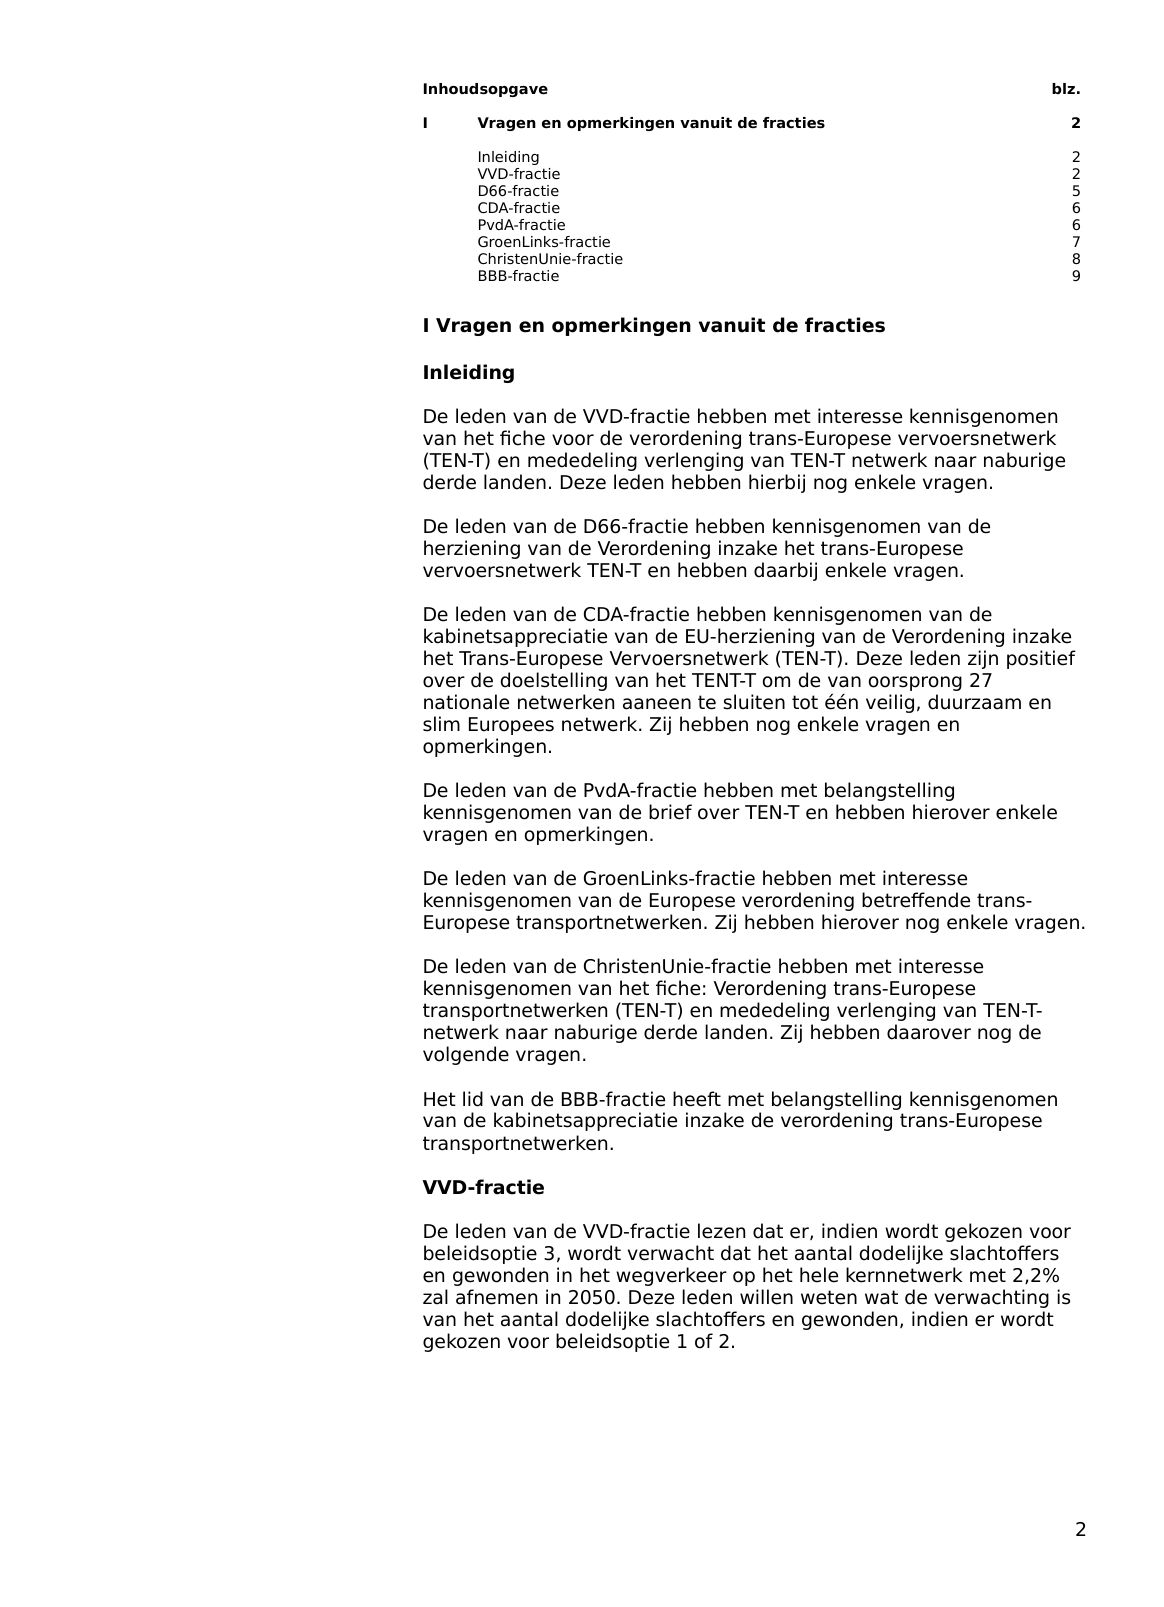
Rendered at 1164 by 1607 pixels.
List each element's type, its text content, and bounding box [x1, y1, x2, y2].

table_cell [422, 132, 471, 149]
table_cell 2 [993, 115, 1087, 132]
table_cell Inleiding [471, 149, 993, 166]
subtitle Inleiding [422, 362, 1087, 384]
text De leden van de PvdA-fractie hebben met belangstelling kennisgenomen van de brief over TEN-T en hebben hierover enkele vragen en opmerkingen. [422, 780, 1087, 846]
table_header blz. [993, 81, 1087, 98]
table_cell BBB-fractie [471, 268, 993, 285]
table_cell [471, 132, 993, 149]
table_cell PvdA-fractie [471, 217, 993, 234]
table_cell [422, 149, 471, 166]
table_cell 6 [993, 200, 1087, 217]
table_cell 9 [993, 268, 1087, 285]
text De leden van de D66-fractie hebben kennisgenomen van de herziening van de Verordening inzake het trans-Europese vervoersnetwerk TEN-T en hebben daarbij enkele vragen. [422, 516, 1087, 582]
text Het lid van de BBB-fractie heeft met belangstelling kennisgenomen van de kabinetsappreciatie inzake de verordening trans-Europese transportnetwerken. [422, 1088, 1087, 1154]
table_cell [422, 251, 471, 268]
table_cell VVD-fractie [471, 166, 993, 183]
table_cell [993, 98, 1087, 115]
table_cell D66-fractie [471, 183, 993, 200]
table_cell I [422, 115, 471, 132]
table_cell [993, 132, 1087, 149]
table_cell 7 [993, 234, 1087, 251]
text De leden van de VVD-fractie hebben met interesse kennisgenomen van het fiche voor de verordening trans-Europese vervoersnetwerk (TEN-T) en mededeling verlenging van TEN-T netwerk naar naburige derde landen. Deze leden hebben hierbij nog enkele vragen. [422, 406, 1087, 494]
table_cell [422, 183, 471, 200]
table_cell [422, 166, 471, 183]
table_cell 8 [993, 251, 1087, 268]
table_cell 2 [993, 149, 1087, 166]
table_cell [422, 200, 471, 217]
table_header Inhoudsopgave [422, 81, 993, 98]
subtitle I Vragen en opmerkingen vanuit de fracties [422, 315, 1087, 337]
table_cell ChristenUnie-fractie [471, 251, 993, 268]
table_cell GroenLinks-fractie [471, 234, 993, 251]
table_cell [422, 98, 471, 115]
table_cell [471, 98, 993, 115]
table_cell 2 [993, 166, 1087, 183]
text De leden van de CDA-fractie hebben kennisgenomen van de kabinetsappreciatie van de EU-herziening van de Verordening inzake het Trans-Europese Vervoersnetwerk (TEN-T). Deze leden zijn positief over de doelstelling van het TENT-T om de van oorsprong 27 nationale netwerken aaneen te sluiten tot één veilig, duurzaam en slim Europees netwerk. Zij hebben nog enkele vragen en opmerkingen. [422, 604, 1087, 758]
table_cell [422, 234, 471, 251]
table_cell 5 [993, 183, 1087, 200]
table_cell [422, 217, 471, 234]
table_cell [422, 268, 471, 285]
subtitle VVD-fractie [422, 1177, 1087, 1198]
table_cell CDA-fractie [471, 200, 993, 217]
text De leden van de VVD-fractie lezen dat er, indien wordt gekozen voor beleidsoptie 3, wordt verwacht dat het aantal dodelijke slachtoffers en gewonden in het wegverkeer op het hele kernnetwerk met 2,2% zal afnemen in 2050. Deze leden willen weten wat de verwachting is van het aantal dodelijke slachtoffers en gewonden, indien er wordt gekozen voor beleidsoptie 1 of 2. [422, 1221, 1087, 1353]
table_cell 6 [993, 217, 1087, 234]
text De leden van de GroenLinks-fractie hebben met interesse kennisgenomen van de Europese verordening betreffende trans-Europese transportnetwerken. Zij hebben hierover nog enkele vragen. [422, 868, 1087, 934]
text De leden van de ChristenUnie-fractie hebben met interesse kennisgenomen van het fiche: Verordening trans-Europese transportnetwerken (TEN-T) en mededeling verlenging van TEN-T-netwerk naar naburige derde landen. Zij hebben daarover nog de volgende vragen. [422, 956, 1087, 1066]
table_cell Vragen en opmerkingen vanuit de fracties [471, 115, 993, 132]
